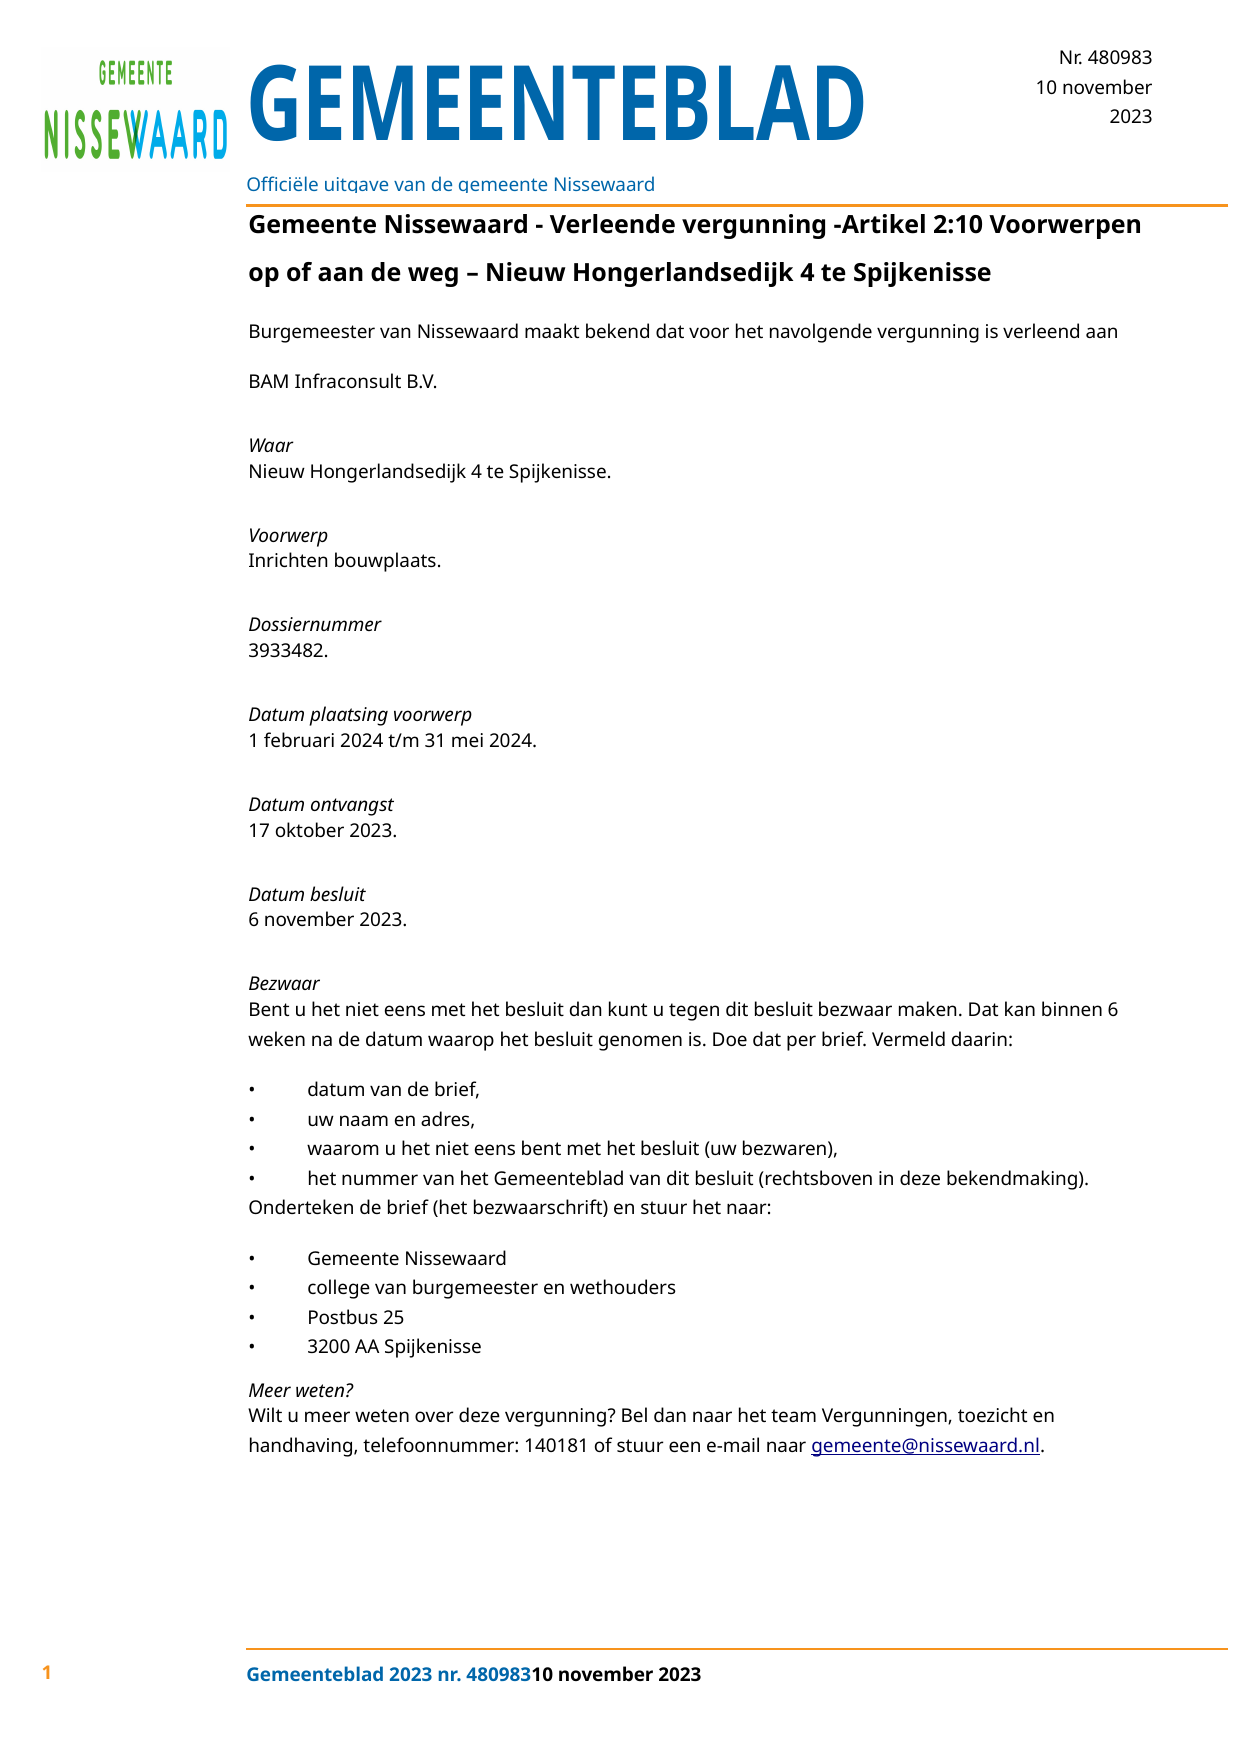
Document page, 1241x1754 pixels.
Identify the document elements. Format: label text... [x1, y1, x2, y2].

text Wilt u meer weten over deze vergunning? Bel dan naar het team Vergunningen, toezicht en handhaving, telefoonnummer: 140181 of stuur een e-mail naar gemeente@nissewaard.nl. [248, 1402, 1152, 1458]
text Nieuw Hongerlandsedijk 4 te Spijkenisse. [248, 458, 1152, 484]
text Bezwaar [248, 970, 1152, 996]
text 3933482. [248, 637, 1152, 663]
text Gemeente Nissewaard - Verleende vergunning -Artikel 2:10 Voorwerpen op of aan de weg – Nieuw Hongerlandsedijk 4 te Spijkenisse [248, 207, 1152, 288]
text Bent u het niet eens met het besluit dan kunt u tegen dit besluit bezwaar maken. Dat kan binnen 6 weken na de datum waarop het besluit genomen is. Doe dat per brief. Vermeld daarin: [248, 996, 1152, 1051]
text Voorwerp [248, 522, 1152, 548]
text Dossiernummer [248, 612, 1152, 637]
list 3200 AA Spijkenisse [248, 1334, 1152, 1359]
list Postbus 25 [248, 1304, 1152, 1330]
list het nummer van het Gemeenteblad van dit besluit (rechtsboven in deze bekendmaking). [248, 1165, 1152, 1191]
text 17 oktober 2023. [248, 817, 1152, 842]
text Burgemeester van Nissewaard maakt bekend dat voor het navolgende vergunning is verleend aan [248, 318, 1152, 344]
text Datum besluit [248, 881, 1152, 906]
picture [41, 47, 231, 172]
text Datum plaatsing voorwerp [248, 701, 1152, 727]
text Datum ontvangst [248, 791, 1152, 817]
list college van burgemeester en wethouders [248, 1274, 1152, 1300]
text BAM Infraconsult B.V. [248, 368, 1152, 394]
text Meer weten? [248, 1377, 1152, 1402]
list Gemeente Nissewaard [248, 1245, 1152, 1271]
list uw naam en adres, [248, 1106, 1152, 1131]
list waarom u het niet eens bent met het besluit (uw bezwaren), [248, 1135, 1152, 1161]
text Waar [248, 432, 1152, 458]
text Inrichten bouwplaats. [248, 548, 1152, 573]
text 1 februari 2024 t/m 31 mei 2024. [248, 727, 1152, 753]
text Onderteken de brief (het bezwaarschrift) en stuur het naar: [248, 1194, 1152, 1220]
text 6 november 2023. [248, 906, 1152, 932]
list datum van de brief, [248, 1076, 1152, 1102]
